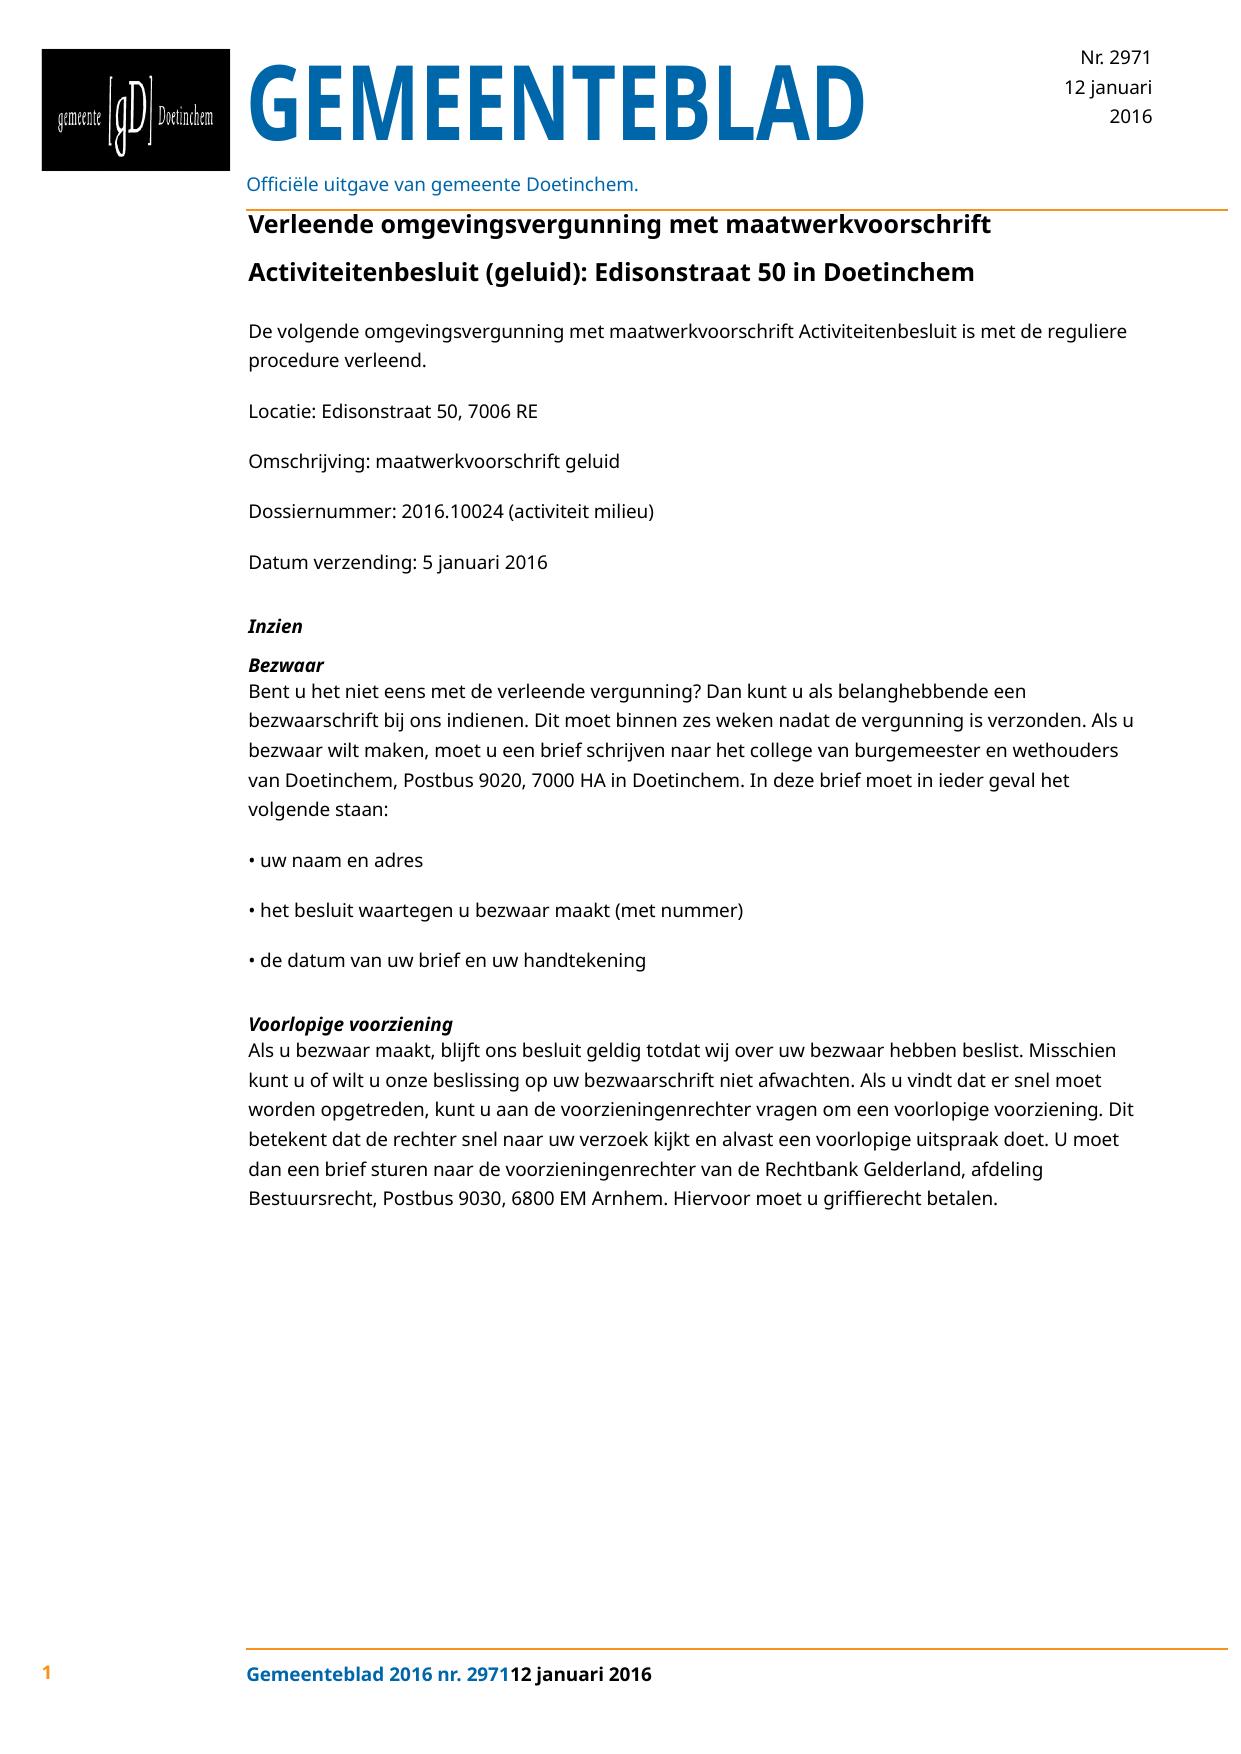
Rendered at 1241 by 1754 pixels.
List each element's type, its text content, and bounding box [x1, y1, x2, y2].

picture [41, 47, 231, 172]
text • het besluit waartegen u bezwaar maakt (met nummer) [248, 897, 1152, 923]
text Bent u het niet eens met de verleende vergunning? Dan kunt u als belanghebbende een bezwaarschrift bij ons indienen. Dit moet binnen zes weken nadat de vergunning is verzonden. Als u bezwaar wilt maken, moet u een brief schrijven naar het college van burgemeester en wethouders van Doetinchem, Postbus 9020, 7000 HA in Doetinchem. In deze brief moet in ieder geval het volgende staan: [248, 678, 1152, 822]
text Datum verzending: 5 januari 2016 [248, 549, 1152, 575]
text Omschrijving: maatwerkvoorschrift geluid [248, 448, 1152, 474]
text Locatie: Edisonstraat 50, 7006 RE [248, 398, 1152, 424]
text Als u bezwaar maakt, blijft ons besluit geldig totdat wij over uw bezwaar hebben beslist. Misschien kunt u of wilt u onze beslissing op uw bezwaarschrift niet afwachten. Als u vindt dat er snel moet worden opgetreden, kunt u aan de voorzieningenrechter vragen om een voorlopige voorziening. Dit betekent dat de rechter snel naar uw verzoek kijkt en alvast een voorlopige uitspraak doet. U moet dan een brief sturen naar de voorzieningenrechter van de Rechtbank Gelderland, afdeling Bestuursrecht, Postbus 9030, 6800 EM Arnhem. Hiervoor moet u griffierecht betalen. [248, 1037, 1152, 1211]
text Inzien [248, 613, 1152, 639]
text Dossiernummer: 2016.10024 (activiteit milieu) [248, 499, 1152, 524]
text Verleende omgevingsvergunning met maatwerkvoorschrift Activiteitenbesluit (geluid): Edisonstraat 50 in Doetinchem [248, 211, 1152, 288]
text Bezwaar [248, 652, 1152, 678]
text • de datum van uw brief en uw handtekening [248, 948, 1152, 973]
text De volgende omgevingsvergunning met maatwerkvoorschrift Activiteitenbesluit is met de reguliere procedure verleend. [248, 318, 1152, 373]
text Voorlopige voorziening [248, 1012, 1152, 1037]
text • uw naam en adres [248, 847, 1152, 873]
